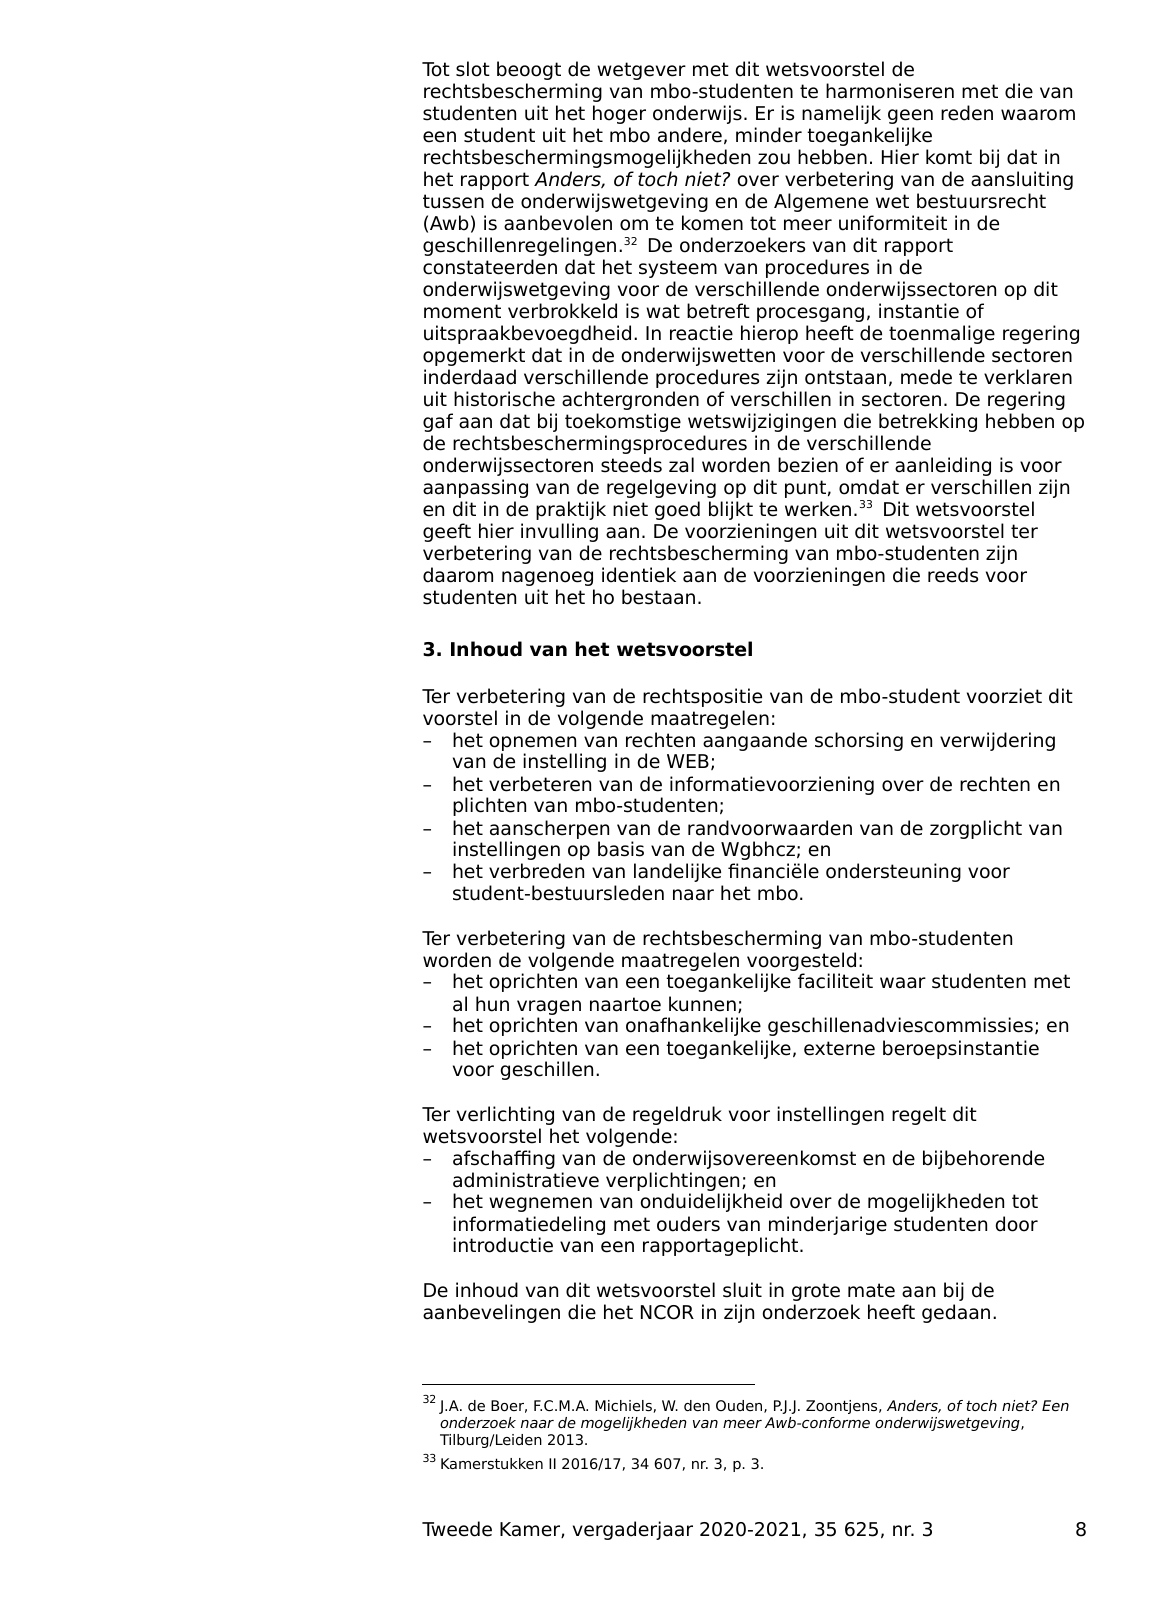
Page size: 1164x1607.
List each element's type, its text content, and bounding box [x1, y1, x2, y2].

text De inhoud van dit wetsvoorstel sluit in grote mate aan bij de aanbevelingen die het NCOR in zijn onderzoek heeft gedaan. [422, 1279, 1087, 1323]
text – het verbreden van landelijke financiële ondersteuning voor student-bestuursleden naar het mbo. [422, 861, 1087, 905]
text – het verbeteren van de informatievoorziening over de rechten en plichten van mbo-studenten; [422, 773, 1087, 817]
text Ter verlichting van de regeldruk voor instellingen regelt dit wetsvoorstel het volgende: [422, 1103, 1087, 1147]
text – het wegnemen van onduidelijkheid over de mogelijkheden tot informatiedeling met ouders van minderjarige studenten door introductie van een rapportageplicht. [422, 1191, 1087, 1257]
text – het oprichten van een toegankelijke faciliteit waar studenten met al hun vragen naartoe kunnen; [422, 971, 1087, 1015]
text J.A. de Boer, F.C.M.A. Michiels, W. den Ouden, P.J.J. Zoontjens, Anders, of toch niet? Een onderzoek naar de mogelijkheden van meer Awb-conforme onderwijswetgeving, Tilburg/Leiden 2013. [422, 1393, 1087, 1449]
text – het oprichten van onafhankelijke geschillenadviescommissies; en [422, 1015, 1087, 1037]
text – het aanscherpen van de randvoorwaarden van de zorgplicht van instellingen op basis van de Wgbhcz; en [422, 817, 1087, 861]
text Ter verbetering van de rechtsbescherming van mbo-studenten worden de volgende maatregelen voorgesteld: [422, 927, 1087, 971]
text Tot slot beoogt de wetgever met dit wetsvoorstel de rechtsbescherming van mbo-studenten te harmoniseren met die van studenten uit het hoger onderwijs. Er is namelijk geen reden waarom een student uit het mbo andere, minder toegankelijke rechtsbeschermingsmogelijkheden zou hebben. Hier komt bij dat in het rapport Anders, of toch niet? over verbetering van de aansluiting tussen de onderwijswetgeving en de Algemene wet bestuursrecht (Awb) is aanbevolen om te komen tot meer uniformiteit in de geschillenregelingen. De onderzoekers van dit rapport constateerden dat het systeem van procedures in de onderwijswetgeving voor de verschillende onderwijssectoren op dit moment verbrokkeld is wat betreft procesgang, instantie of uitspraakbevoegdheid. In reactie hierop heeft de toenmalige regering opgemerkt dat in de onderwijswetten voor de verschillende sectoren inderdaad verschillende procedures zijn ontstaan, mede te verklaren uit historische achtergronden of verschillen in sectoren. De regering gaf aan dat bij toekomstige wetswijzigingen die betrekking hebben op de rechtsbeschermingsprocedures in de verschillende onderwijssectoren steeds zal worden bezien of er aanleiding is voor aanpassing van de regelgeving op dit punt, omdat er verschillen zijn en dit in de praktijk niet goed blijkt te werken. Dit wetsvoorstel geeft hier invulling aan. De voorzieningen uit dit wetsvoorstel ter verbetering van de rechtsbescherming van mbo-studenten zijn daarom nagenoeg identiek aan de voorzieningen die reeds voor studenten uit het ho bestaan. [422, 59, 1087, 608]
text – afschaffing van de onderwijsovereenkomst en de bijbehorende administratieve verplichtingen; en [422, 1147, 1087, 1191]
text – het opnemen van rechten aangaande schorsing en verwijdering van de instelling in de WEB; [422, 729, 1087, 773]
text Ter verbetering van de rechtspositie van de mbo-student voorziet dit voorstel in de volgende maatregelen: [422, 686, 1087, 729]
subtitle 3. Inhoud van het wetsvoorstel [422, 638, 1087, 661]
text – het oprichten van een toegankelijke, externe beroepsinstantie voor geschillen. [422, 1037, 1087, 1081]
text Kamerstukken II 2016/17, 34 607, nr. 3, p. 3. [422, 1452, 1087, 1474]
